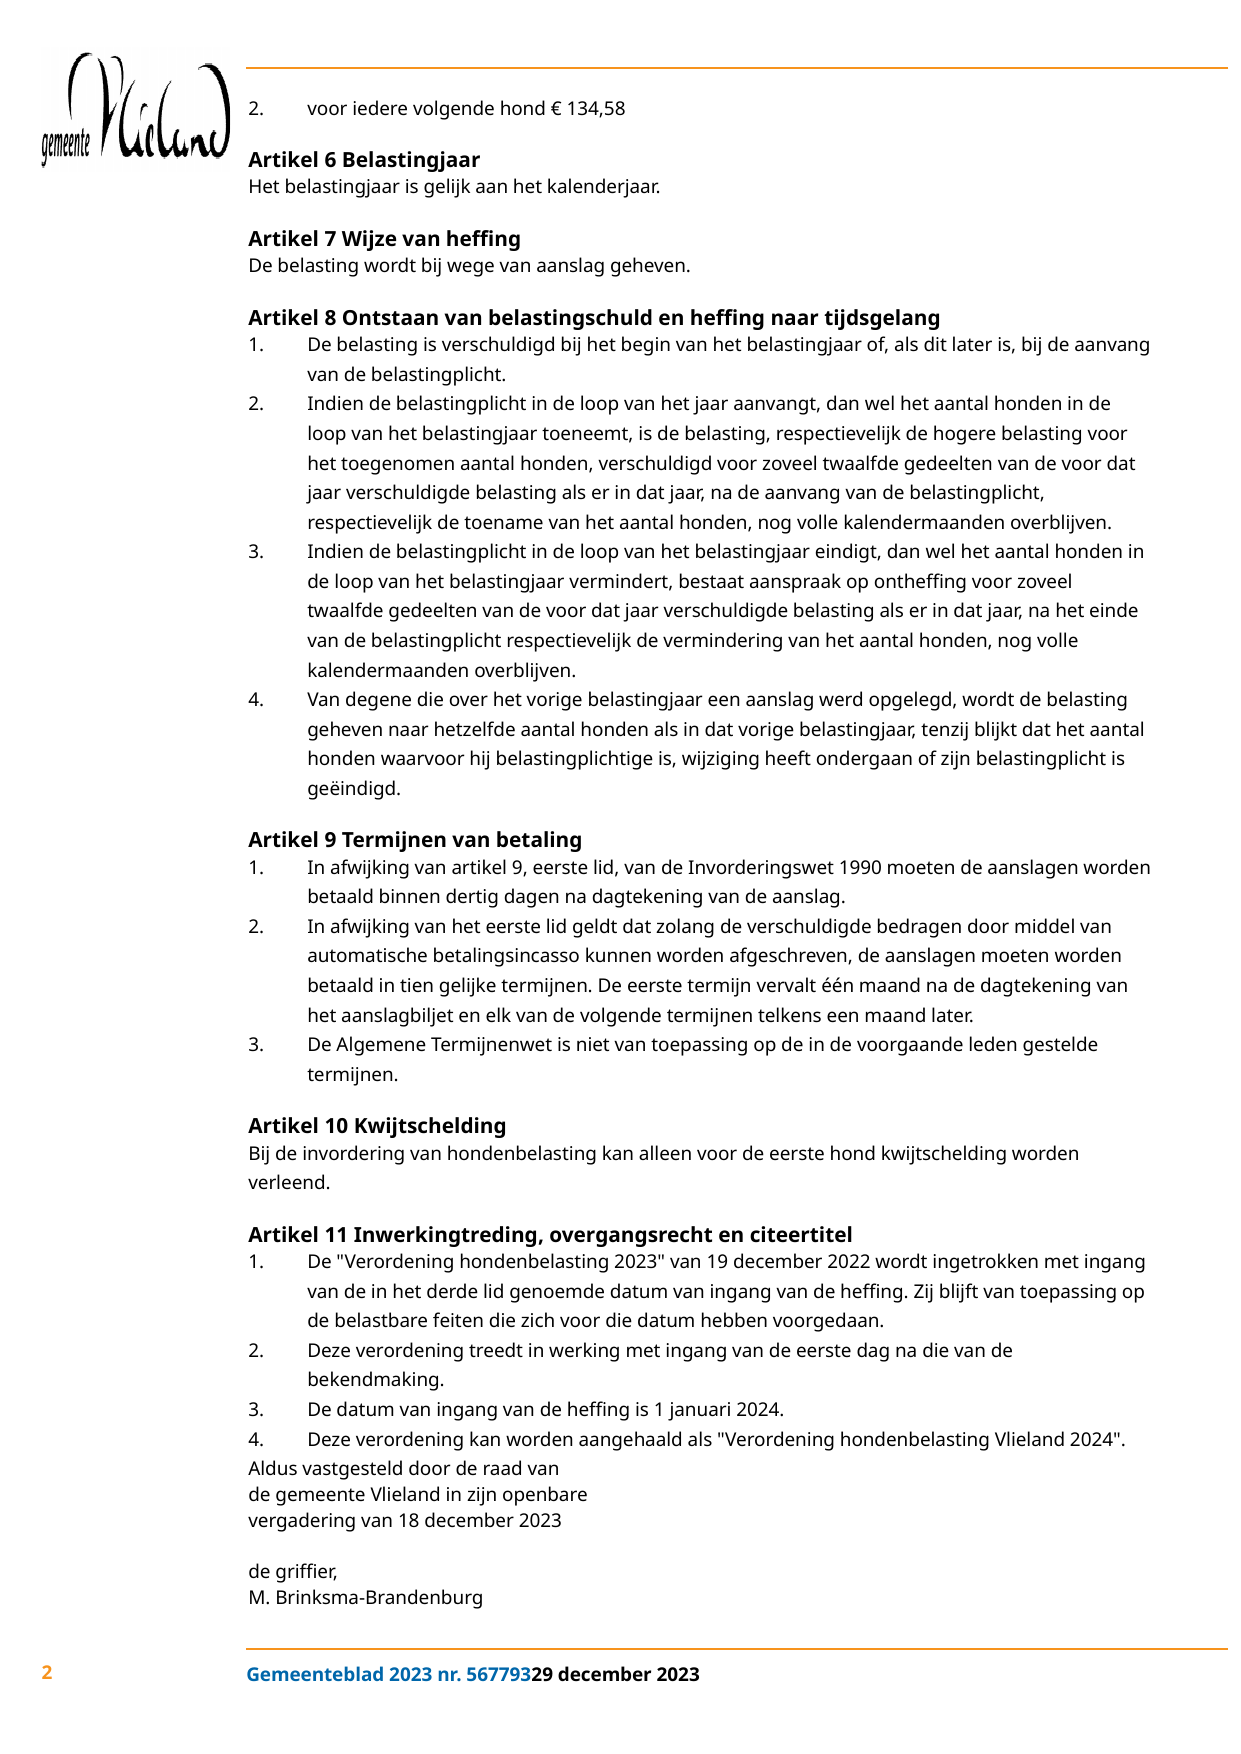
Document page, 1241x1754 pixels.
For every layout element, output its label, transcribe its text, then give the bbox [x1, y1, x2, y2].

text vergadering van 18 december 2023 [248, 1507, 1152, 1533]
list Indien de belastingplicht in de loop van het belastingjaar eindigt, dan wel het aantal honden in de loop van het belastingjaar vermindert, bestaat aanspraak op ontheffing voor zoveel twaalfde gedeelten van de voor dat jaar verschuldigde belasting als er in dat jaar, na het einde van de belastingplicht respectievelijk de vermindering van het aantal honden, nog volle kalendermaanden overblijven. [248, 538, 1152, 682]
list Deze verordening treedt in werking met ingang van de eerste dag na die van de bekendmaking. [248, 1337, 1152, 1392]
list Deze verordening kan worden aangehaald als "Verordening hondenbelasting Vlieland 2024". [248, 1426, 1152, 1452]
text M. Brinksma-Brandenburg [248, 1584, 1152, 1610]
text Artikel 10 Kwijtschelding [248, 1111, 1152, 1140]
text Artikel 7 Wijze van heffing [248, 224, 1152, 252]
picture [41, 47, 231, 172]
text Artikel 8 Ontstaan van belastingschuld en heffing naar tijdsgelang [248, 303, 1152, 331]
list De datum van ingang van de heffing is 1 januari 2024. [248, 1396, 1152, 1422]
list Van degene die over het vorige belastingjaar een aanslag werd opgelegd, wordt de belasting geheven naar hetzelfde aantal honden als in dat vorige belastingjaar, tenzij blijkt dat het aantal honden waarvoor hij belastingplichtige is, wijziging heeft ondergaan of zijn belastingplicht is geëindigd. [248, 686, 1152, 801]
list voor iedere volgende hond € 134,58 [248, 95, 1152, 121]
text Bij de invordering van hondenbelasting kan alleen voor de eerste hond kwijtschelding worden verleend. [248, 1140, 1152, 1195]
list Indien de belastingplicht in de loop van het jaar aanvangt, dan wel het aantal honden in de loop van het belastingjaar toeneemt, is de belasting, respectievelijk de hogere belasting voor het toegenomen aantal honden, verschuldigd voor zoveel twaalfde gedeelten van de voor dat jaar verschuldigde belasting als er in dat jaar, na de aanvang van de belastingplicht, respectievelijk de toename van het aantal honden, nog volle kalendermaanden overblijven. [248, 391, 1152, 534]
list De Algemene Termijnenwet is niet van toepassing op de in de voorgaande leden gestelde termijnen. [248, 1031, 1152, 1087]
text Aldus vastgesteld door de raad van [248, 1455, 1152, 1481]
text Artikel 11 Inwerkingtreding, overgangsrecht en citeertitel [248, 1220, 1152, 1248]
list De "Verordening hondenbelasting 2023" van 19 december 2022 wordt ingetrokken met ingang van de in het derde lid genoemde datum van ingang van de heffing. Zij blijft van toepassing op de belastbare feiten die zich voor die datum hebben voorgedaan. [248, 1248, 1152, 1333]
text de griffier, [248, 1558, 1152, 1584]
list In afwijking van artikel 9, eerste lid, van de Invorderingswet 1990 moeten de aanslagen worden betaald binnen dertig dagen na dagtekening van de aanslag. [248, 854, 1152, 909]
list In afwijking van het eerste lid geldt dat zolang de verschuldigde bedragen door middel van automatische betalingsincasso kunnen worden afgeschreven, de aanslagen moeten worden betaald in tien gelijke termijnen. De eerste termijn vervalt één maand na de dagtekening van het aanslagbiljet en elk van de volgende termijnen telkens een maand later. [248, 913, 1152, 1028]
text de gemeente Vlieland in zijn openbare [248, 1481, 1152, 1507]
text Artikel 6 Belastingjaar [248, 145, 1152, 174]
text Artikel 9 Termijnen van betaling [248, 826, 1152, 854]
text De belasting wordt bij wege van aanslag geheven. [248, 252, 1152, 278]
list De belasting is verschuldigd bij het begin van het belastingjaar of, als dit later is, bij de aanvang van de belastingplicht. [248, 331, 1152, 387]
text Het belastingjaar is gelijk aan het kalenderjaar. [248, 174, 1152, 199]
